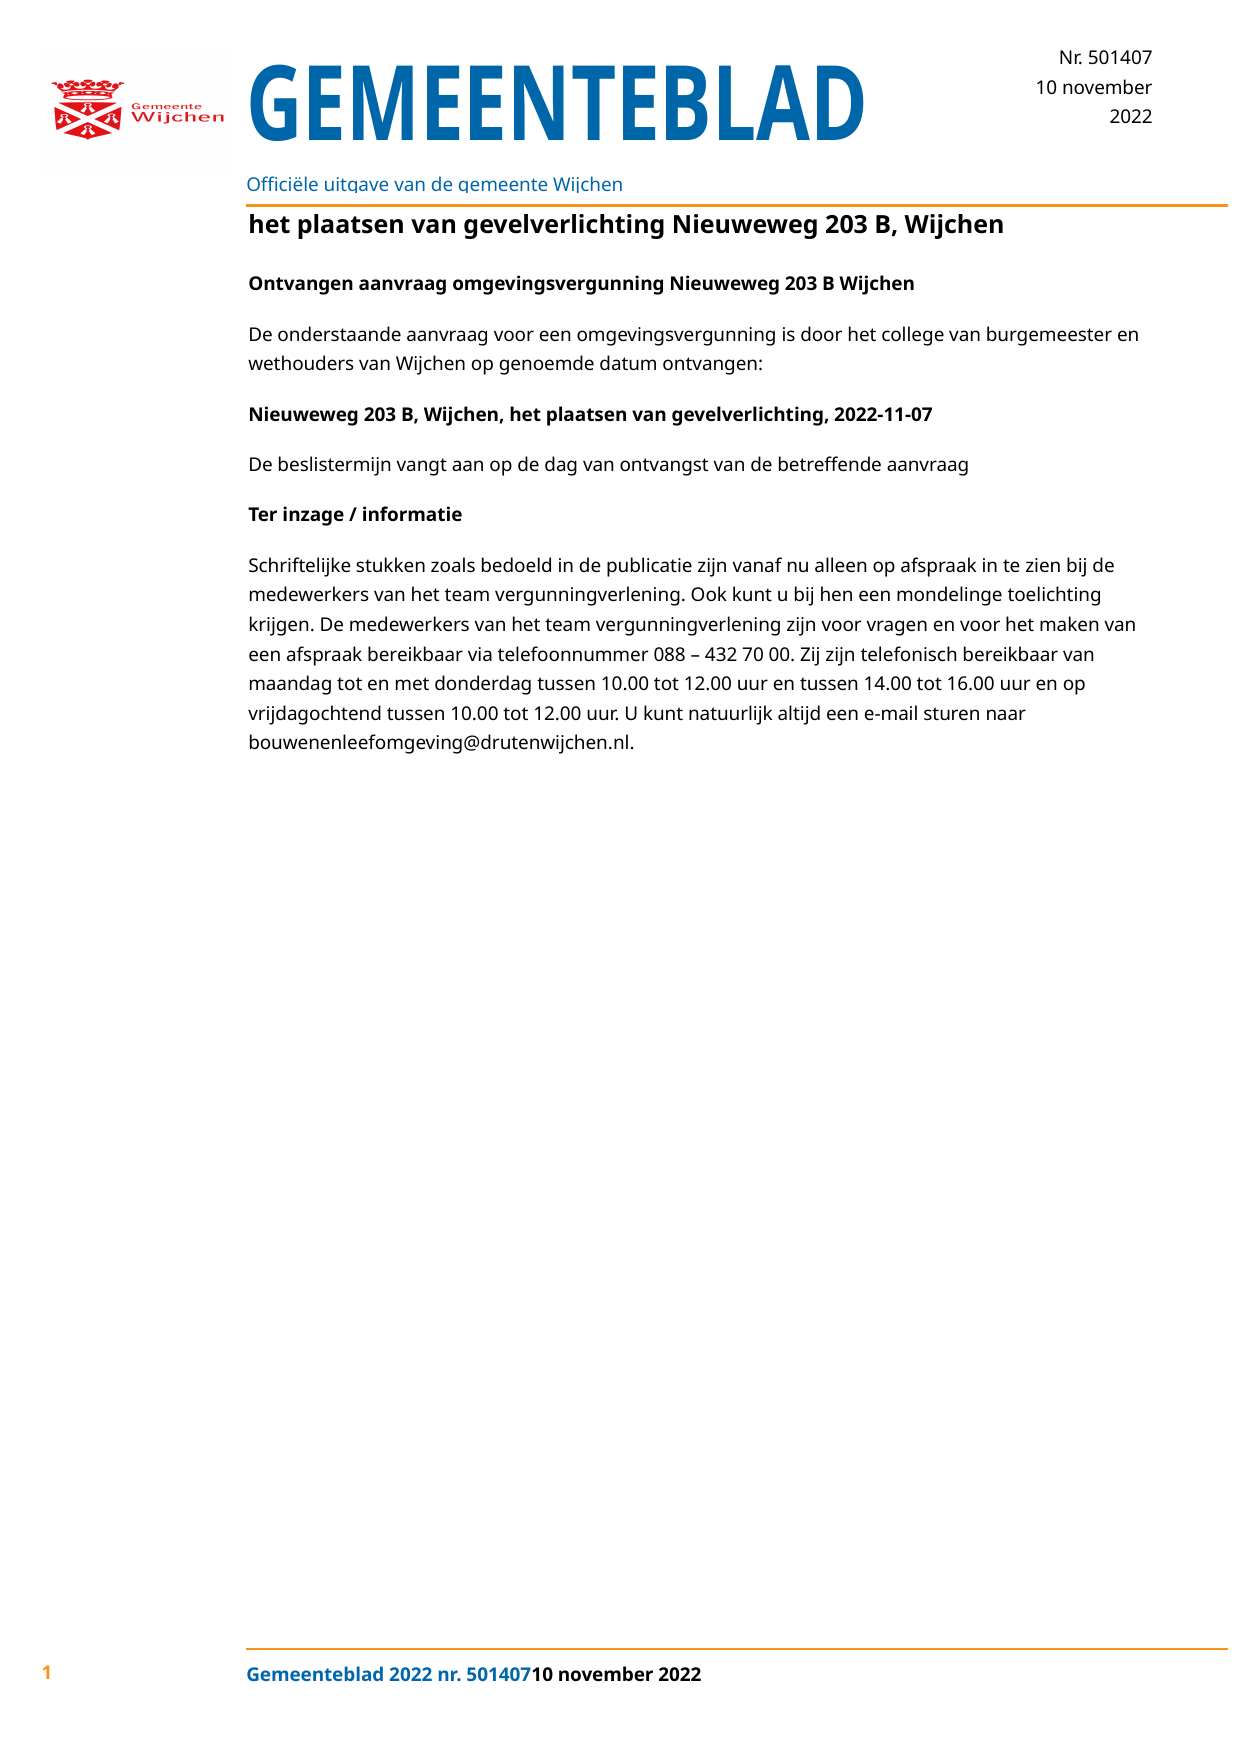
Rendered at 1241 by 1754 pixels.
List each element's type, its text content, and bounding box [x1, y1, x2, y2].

text het plaatsen van gevelverlichting Nieuweweg 203 B, Wijchen [248, 207, 1152, 241]
picture [41, 47, 231, 172]
text Nieuweweg 203 B, Wijchen, het plaatsen van gevelverlichting, 2022-11-07 [248, 401, 1152, 426]
text De onderstaande aanvraag voor een omgevingsvergunning is door het college van burgemeester en wethouders van Wijchen op genoemde datum ontvangen: [248, 321, 1152, 376]
text Ontvangen aanvraag omgevingsvergunning Nieuweweg 203 B Wijchen [248, 270, 1152, 296]
text Ter inzage / informatie [248, 502, 1152, 527]
text De beslistermijn vangt aan op de dag van ontvangst van de betreffende aanvraag [248, 451, 1152, 477]
text Schriftelijke stukken zoals bedoeld in de publicatie zijn vanaf nu alleen op afspraak in te zien bij de medewerkers van het team vergunningverlening. Ook kunt u bij hen een mondelinge toelichting krijgen. De medewerkers van het team vergunningverlening zijn voor vragen en voor het maken van een afspraak bereikbaar via telefoonnummer 088 – 432 70 00. Zij zijn telefonisch bereikbaar van maandag tot en met donderdag tussen 10.00 tot 12.00 uur en tussen 14.00 tot 16.00 uur en op vrijdagochtend tussen 10.00 tot 12.00 uur. U kunt natuurlijk altijd een e-mail sturen naar bouwenenleefomgeving@drutenwijchen.nl. [248, 552, 1152, 755]
